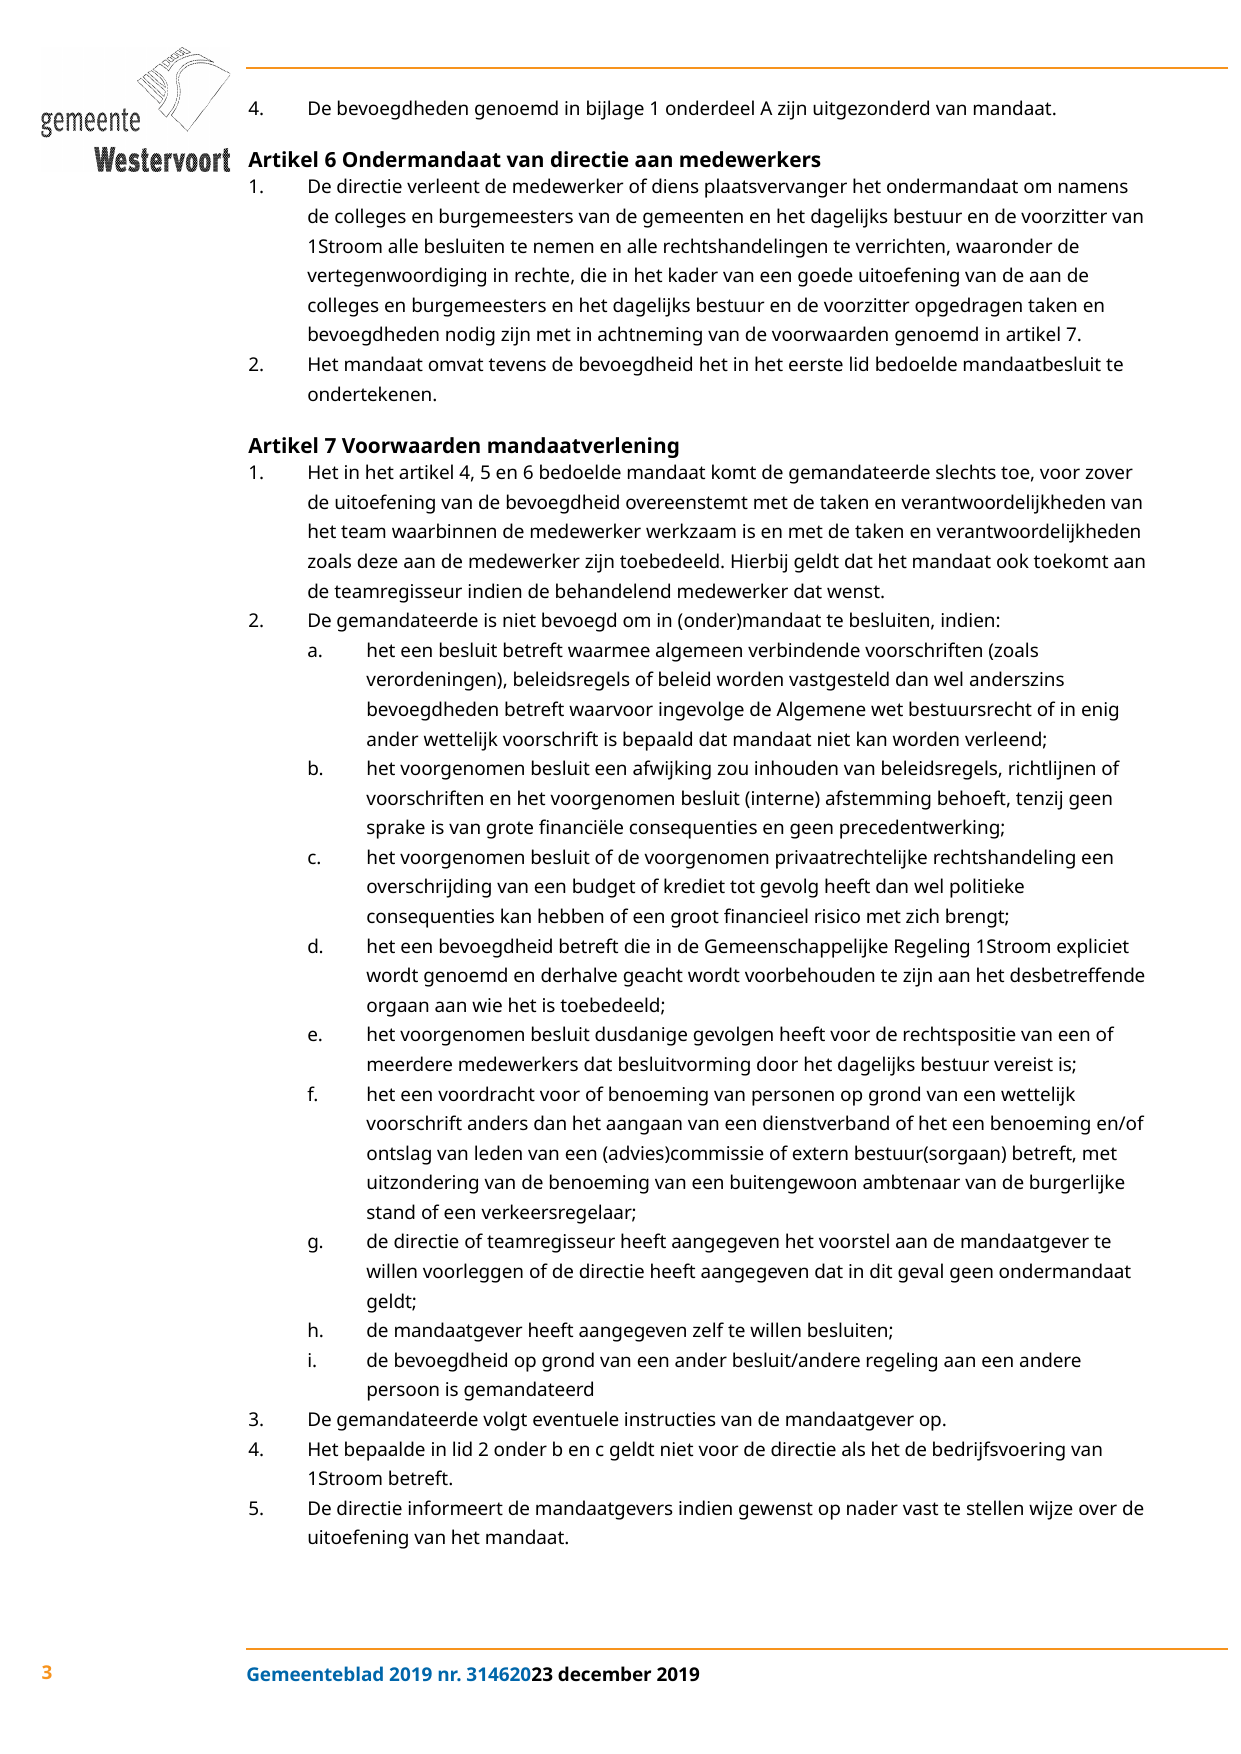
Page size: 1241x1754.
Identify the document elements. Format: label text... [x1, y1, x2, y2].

list het een bevoegdheid betreft die in de Gemeenschappelijke Regeling 1Stroom expliciet wordt genoemd en derhalve geacht wordt voorbehouden te zijn aan het desbetreffende orgaan aan wie het is toebedeeld; [307, 933, 1152, 1018]
list De bevoegdheden genoemd in bijlage 1 onderdeel A zijn uitgezonderd van mandaat. [248, 95, 1152, 121]
list het een voordracht voor of benoeming van personen op grond van een wettelijk voorschrift anders dan het aangaan van een dienstverband of het een benoeming en/of ontslag van leden van een (advies)commissie of extern bestuur(sorgaan) betreft, met uitzondering van de benoeming van een buitengewoon ambtenaar van de burgerlijke stand of een verkeersregelaar; [307, 1081, 1152, 1225]
list het een besluit betreft waarmee algemeen verbindende voorschriften (zoals verordeningen), beleidsregels of beleid worden vastgesteld dan wel anderszins bevoegdheden betreft waarvoor ingevolge de Algemene wet bestuursrecht of in enig ander wettelijk voorschrift is bepaald dat mandaat niet kan worden verleend; [307, 637, 1152, 752]
list het voorgenomen besluit een afwijking zou inhouden van beleidsregels, richtlijnen of voorschriften en het voorgenomen besluit (interne) afstemming behoeft, tenzij geen sprake is van grote financiële consequenties en geen precedentwerking; [307, 755, 1152, 840]
list De directie verleent de medewerker of diens plaatsvervanger het ondermandaat om namens de colleges en burgemeesters van de gemeenten en het dagelijks bestuur en de voorzitter van 1Stroom alle besluiten te nemen en alle rechtshandelingen te verrichten, waaronder de vertegenwoordiging in rechte, die in het kader van een goede uitoefening van de aan de colleges en burgemeesters en het dagelijks bestuur en de voorzitter opgedragen taken en bevoegdheden nodig zijn met in achtneming van de voorwaarden genoemd in artikel 7. [248, 174, 1152, 347]
list het voorgenomen besluit of de voorgenomen privaatrechtelijke rechtshandeling een overschrijding van een budget of krediet tot gevolg heeft dan wel politieke consequenties kan hebben of een groot financieel risico met zich brengt; [307, 844, 1152, 929]
text Artikel 7 Voorwaarden mandaatverlening [248, 431, 1152, 459]
list De gemandateerde volgt eventuele instructies van de mandaatgever op. [248, 1406, 1152, 1432]
picture [41, 47, 231, 172]
list De directie informeert de mandaatgevers indien gewenst op nader vast te stellen wijze over de uitoefening van het mandaat. [248, 1495, 1152, 1550]
list de directie of teamregisseur heeft aangegeven het voorstel aan de mandaatgever te willen voorleggen of de directie heeft aangegeven dat in dit geval geen ondermandaat geldt; [307, 1229, 1152, 1314]
list Het bepaalde in lid 2 onder b en c geldt niet voor de directie als het de bedrijfsvoering van 1Stroom betreft. [248, 1436, 1152, 1491]
text Artikel 6 Ondermandaat van directie aan medewerkers [248, 145, 1152, 174]
list de bevoegdheid op grond van een ander besluit/andere regeling aan een andere persoon is gemandateerd [307, 1347, 1152, 1402]
list het voorgenomen besluit dusdanige gevolgen heeft voor de rechtspositie van een of meerdere medewerkers dat besluitvorming door het dagelijks bestuur vereist is; [307, 1022, 1152, 1077]
list de mandaatgever heeft aangegeven zelf te willen besluiten; [307, 1317, 1152, 1343]
list Het mandaat omvat tevens de bevoegdheid het in het eerste lid bedoelde mandaatbesluit te ondertekenen. [248, 351, 1152, 406]
list Het in het artikel 4, 5 en 6 bedoelde mandaat komt de gemandateerde slechts toe, voor zover de uitoefening van de bevoegdheid overeenstemt met de taken en verantwoordelijkheden van het team waarbinnen de medewerker werkzaam is en met de taken en verantwoordelijkheden zoals deze aan de medewerker zijn toebedeeld. Hierbij geldt dat het mandaat ook toekomt aan de teamregisseur indien de behandelend medewerker dat wenst. [248, 459, 1152, 604]
list De gemandateerde is niet bevoegd om in (onder)mandaat te besluiten, indien: [248, 607, 1152, 633]
